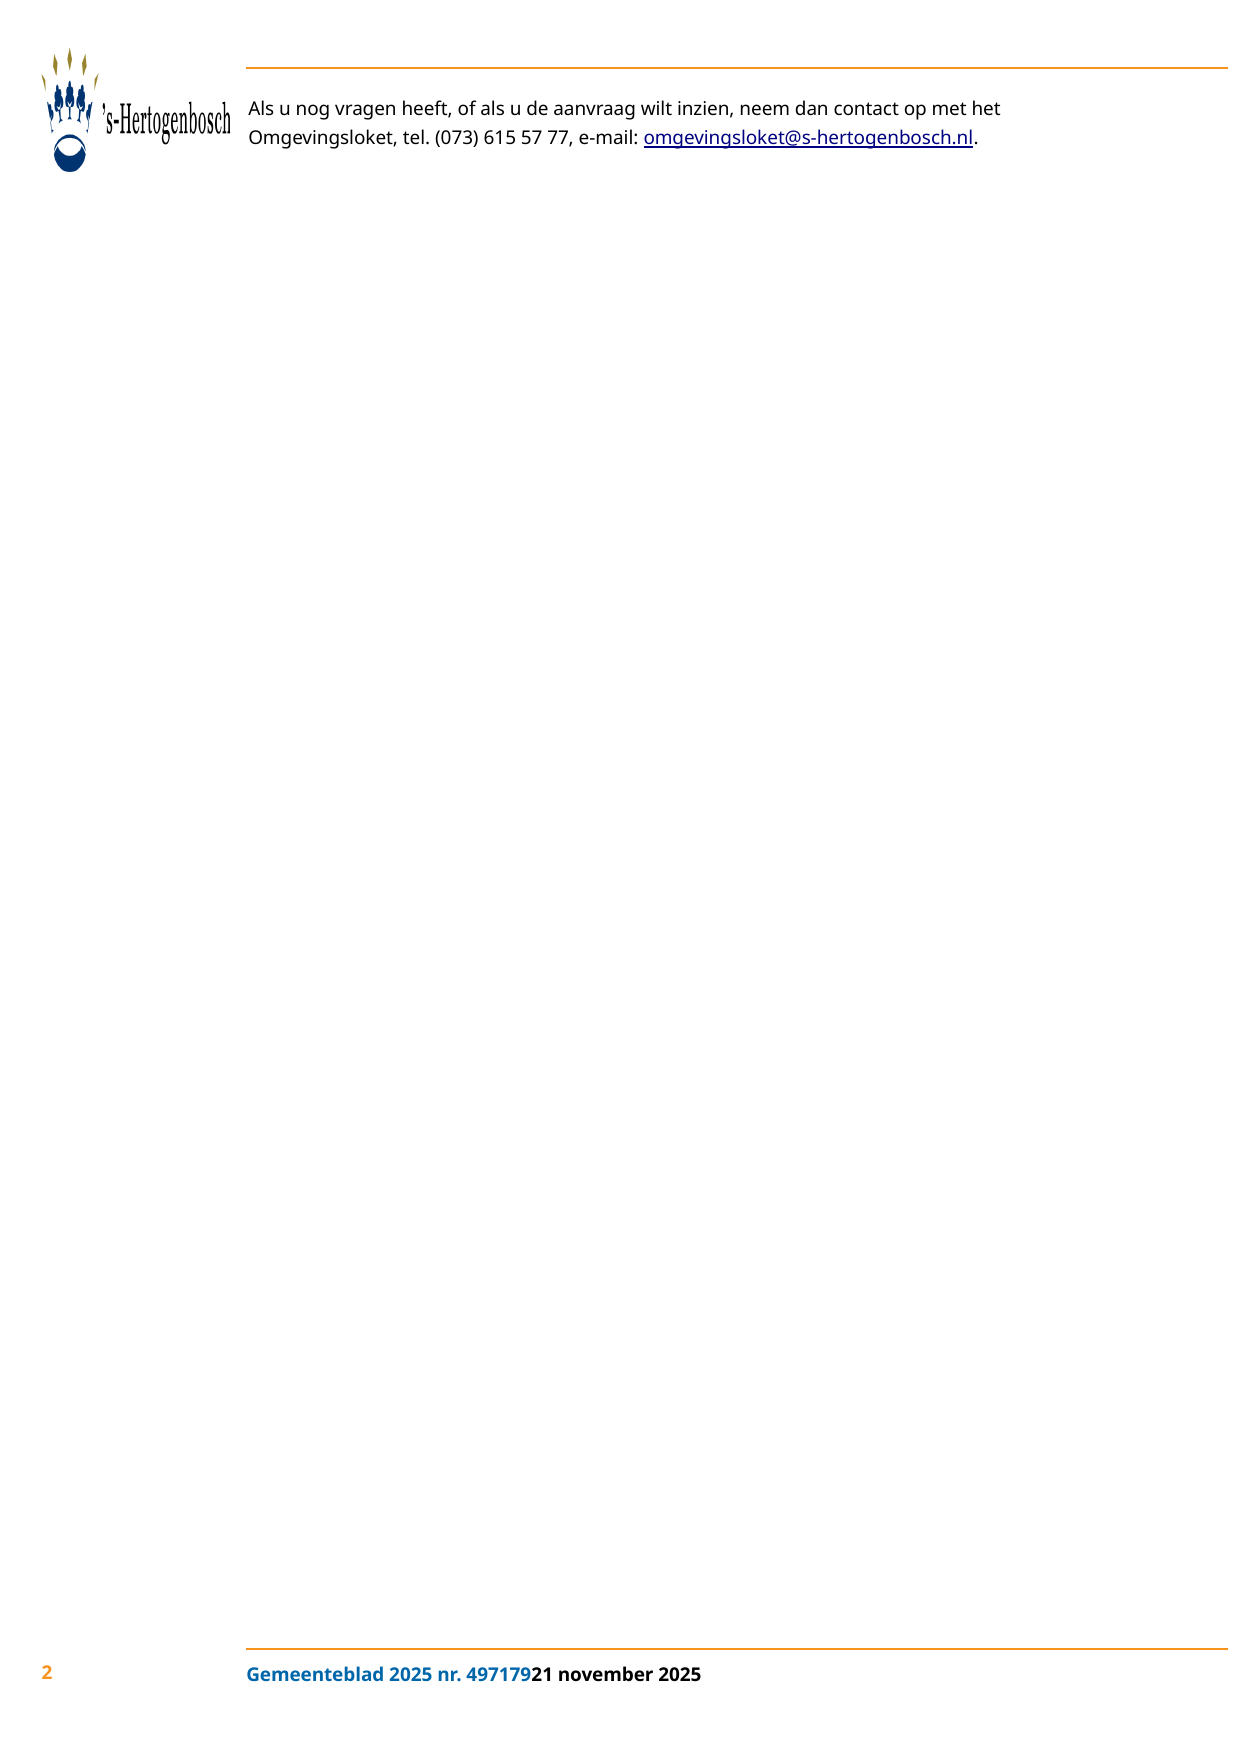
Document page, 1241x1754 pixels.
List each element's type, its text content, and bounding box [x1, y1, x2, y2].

picture [41, 47, 231, 172]
text Als u nog vragen heeft, of als u de aanvraag wilt inzien, neem dan contact op met het Omgevingsloket, tel. (073) 615 57 77, e-mail: omgevingsloket@s-hertogenbosch.nl. [248, 95, 1152, 150]
